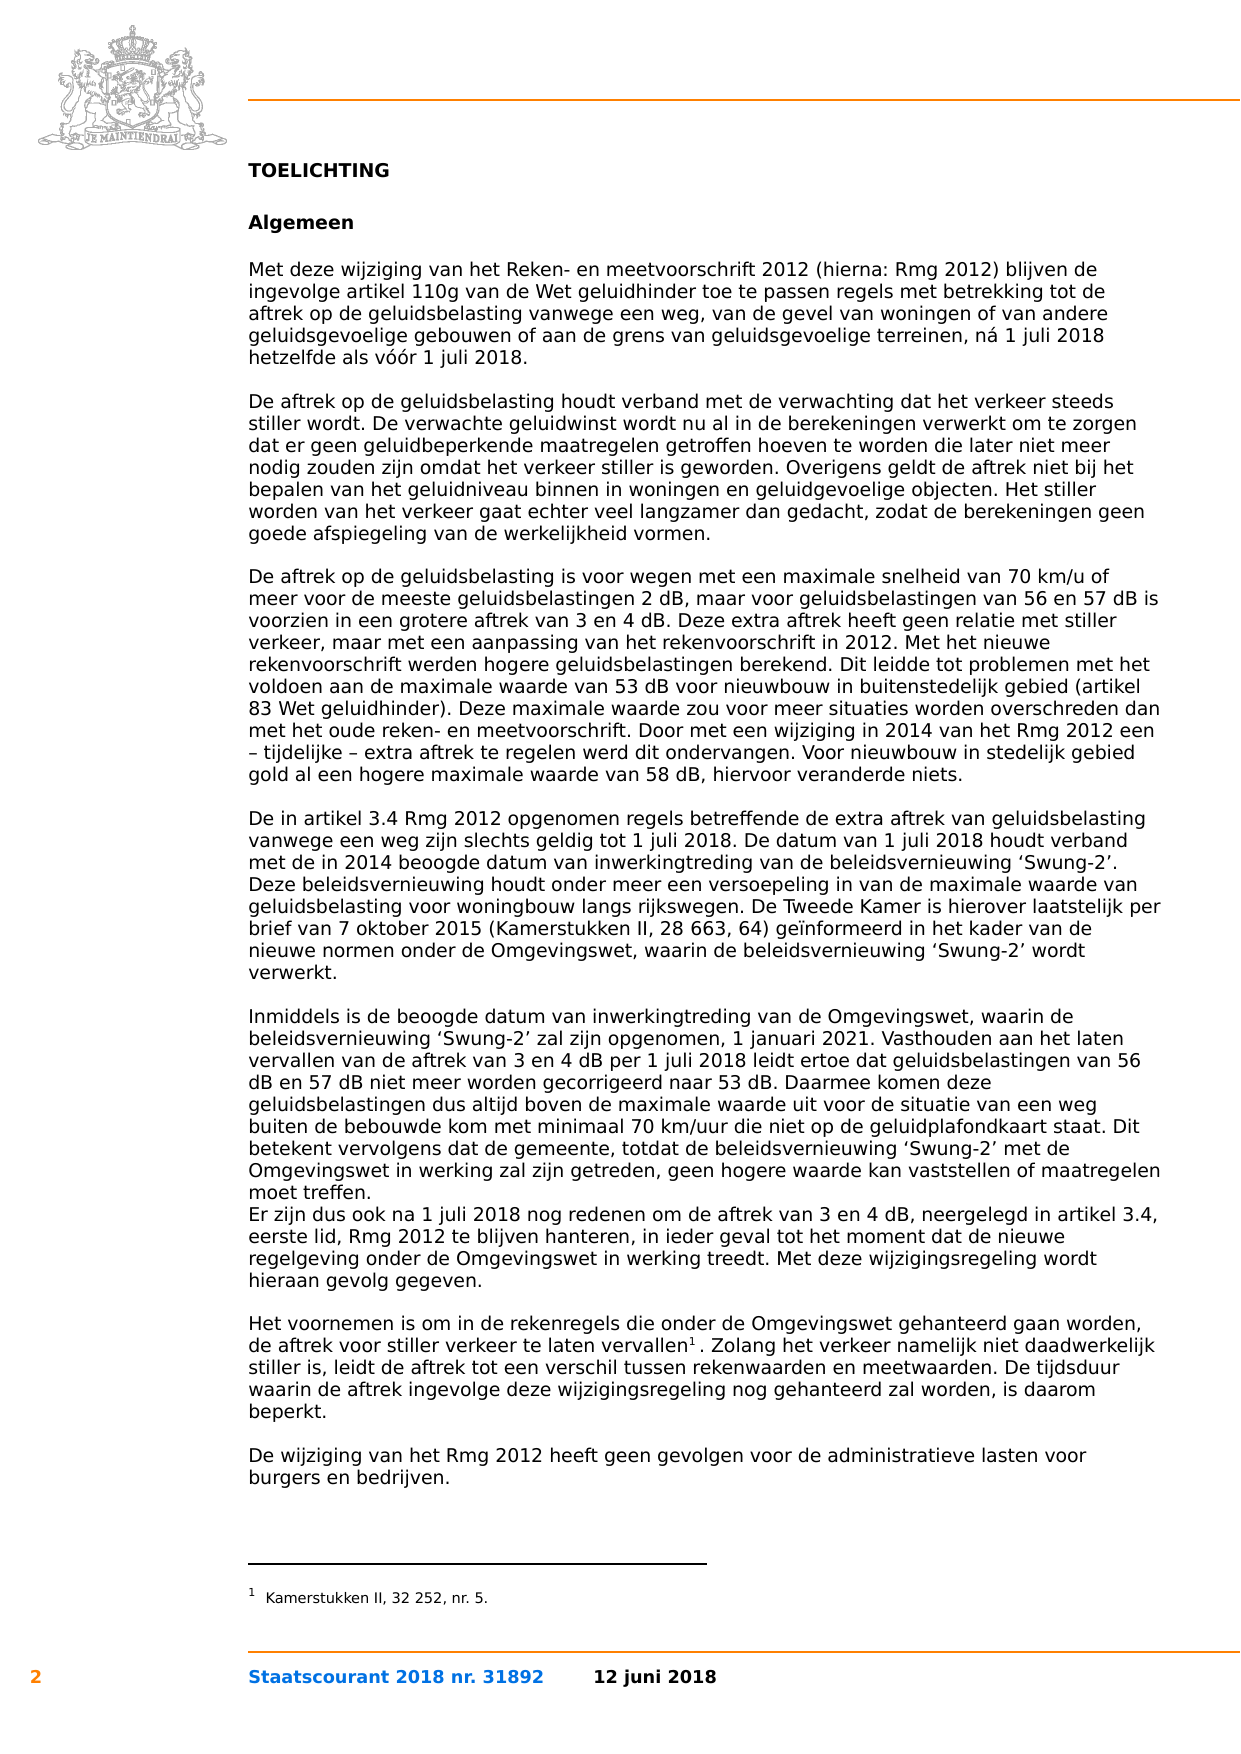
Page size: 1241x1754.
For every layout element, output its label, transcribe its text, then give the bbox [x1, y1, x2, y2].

subtitle Algemeen [248, 212, 1163, 234]
text De wijziging van het Rmg 2012 heeft geen gevolgen voor de administratieve lasten voor burgers en bedrijven. [248, 1445, 1163, 1489]
subtitle TOELICHTING [248, 160, 1163, 182]
text Er zijn dus ook na 1 juli 2018 nog redenen om de aftrek van 3 en 4 dB, neergelegd in artikel 3.4, eerste lid, Rmg 2012 te blijven hanteren, in ieder geval tot het moment dat de nieuwe regelgeving onder de Omgevingswet in werking treedt. Met deze wijzigingsregeling wordt hieraan gevolg gegeven. [248, 1203, 1163, 1291]
text Het voornemen is om in de rekenregels die onder de Omgevingswet gehanteerd gaan worden, de aftrek voor stiller verkeer te laten vervallen. Zolang het verkeer namelijk niet daadwerkelijk stiller is, leidt de aftrek tot een verschil tussen rekenwaarden en meetwaarden. De tijdsduur waarin de aftrek ingevolge deze wijzigingsregeling nog gehanteerd zal worden, is daarom beperkt. [248, 1313, 1163, 1423]
text Inmiddels is de beoogde datum van inwerkingtreding van de Omgevingswet, waarin de beleidsvernieuwing ‘Swung-2’ zal zijn opgenomen, 1 januari 2021. Vasthouden aan het laten vervallen van de aftrek van 3 en 4 dB per 1 juli 2018 leidt ertoe dat geluidsbelastingen van 56 dB en 57 dB niet meer worden gecorrigeerd naar 53 dB. Daarmee komen deze geluidsbelastingen dus altijd boven de maximale waarde uit voor de situatie van een weg buiten de bebouwde kom met minimaal 70 km/uur die niet op de geluidplafondkaart staat. Dit betekent vervolgens dat de gemeente, totdat de beleidsvernieuwing ‘Swung-2’ met de Omgevingswet in werking zal zijn getreden, geen hogere waarde kan vaststellen of maatregelen moet treffen. [248, 1006, 1163, 1203]
text Met deze wijziging van het Reken- en meetvoorschrift 2012 (hierna: Rmg 2012) blijven de ingevolge artikel 110g van de Wet geluidhinder toe te passen regels met betrekking tot de aftrek op de geluidsbelasting vanwege een weg, van de gevel van woningen of van andere geluidsgevoelige gebouwen of aan de grens van geluidsgevoelige terreinen, ná 1 juli 2018 hetzelfde als vóór 1 juli 2018. [248, 259, 1163, 369]
text Kamerstukken II, 32 252, nr. 5. [248, 1586, 1163, 1608]
text De in artikel 3.4 Rmg 2012 opgenomen regels betreffende de extra aftrek van geluidsbelasting vanwege een weg zijn slechts geldig tot 1 juli 2018. De datum van 1 juli 2018 houdt verband met de in 2014 beoogde datum van inwerkingtreding van de beleidsvernieuwing ‘Swung-2’. Deze beleidsvernieuwing houdt onder meer een versoepeling in van de maximale waarde van geluidsbelasting voor woningbouw langs rijkswegen. De Tweede Kamer is hierover laatstelijk per brief van 7 oktober 2015 (Kamerstukken II, 28 663, 64) geïnformeerd in het kader van de nieuwe normen onder de Omgevingswet, waarin de beleidsvernieuwing ‘Swung-2’ wordt verwerkt. [248, 808, 1163, 984]
text De aftrek op de geluidsbelasting houdt verband met de verwachting dat het verkeer steeds stiller wordt. De verwachte geluidwinst wordt nu al in de berekeningen verwerkt om te zorgen dat er geen geluidbeperkende maatregelen getroffen hoeven te worden die later niet meer nodig zouden zijn omdat het verkeer stiller is geworden. Overigens geldt de aftrek niet bij het bepalen van het geluidniveau binnen in woningen en geluidgevoelige objecten. Het stiller worden van het verkeer gaat echter veel langzamer dan gedacht, zodat de berekeningen geen goede afspiegeling van de werkelijkheid vormen. [248, 391, 1163, 544]
text De aftrek op de geluidsbelasting is voor wegen met een maximale snelheid van 70 km/u of meer voor de meeste geluidsbelastingen 2 dB, maar voor geluidsbelastingen van 56 en 57 dB is voorzien in een grotere aftrek van 3 en 4 dB. Deze extra aftrek heeft geen relatie met stiller verkeer, maar met een aanpassing van het rekenvoorschrift in 2012. Met het nieuwe rekenvoorschrift werden hogere geluidsbelastingen berekend. Dit leidde tot problemen met het voldoen aan de maximale waarde van 53 dB voor nieuwbouw in buitenstedelijk gebied (artikel 83 Wet geluidhinder). Deze maximale waarde zou voor meer situaties worden overschreden dan met het oude reken- en meetvoorschrift. Door met een wijziging in 2014 van het Rmg 2012 een – tijdelijke – extra aftrek te regelen werd dit ondervangen. Voor nieuwbouw in stedelijk gebied gold al een hogere maximale waarde van 58 dB, hiervoor veranderde niets. [248, 566, 1163, 786]
picture [38, 25, 227, 150]
